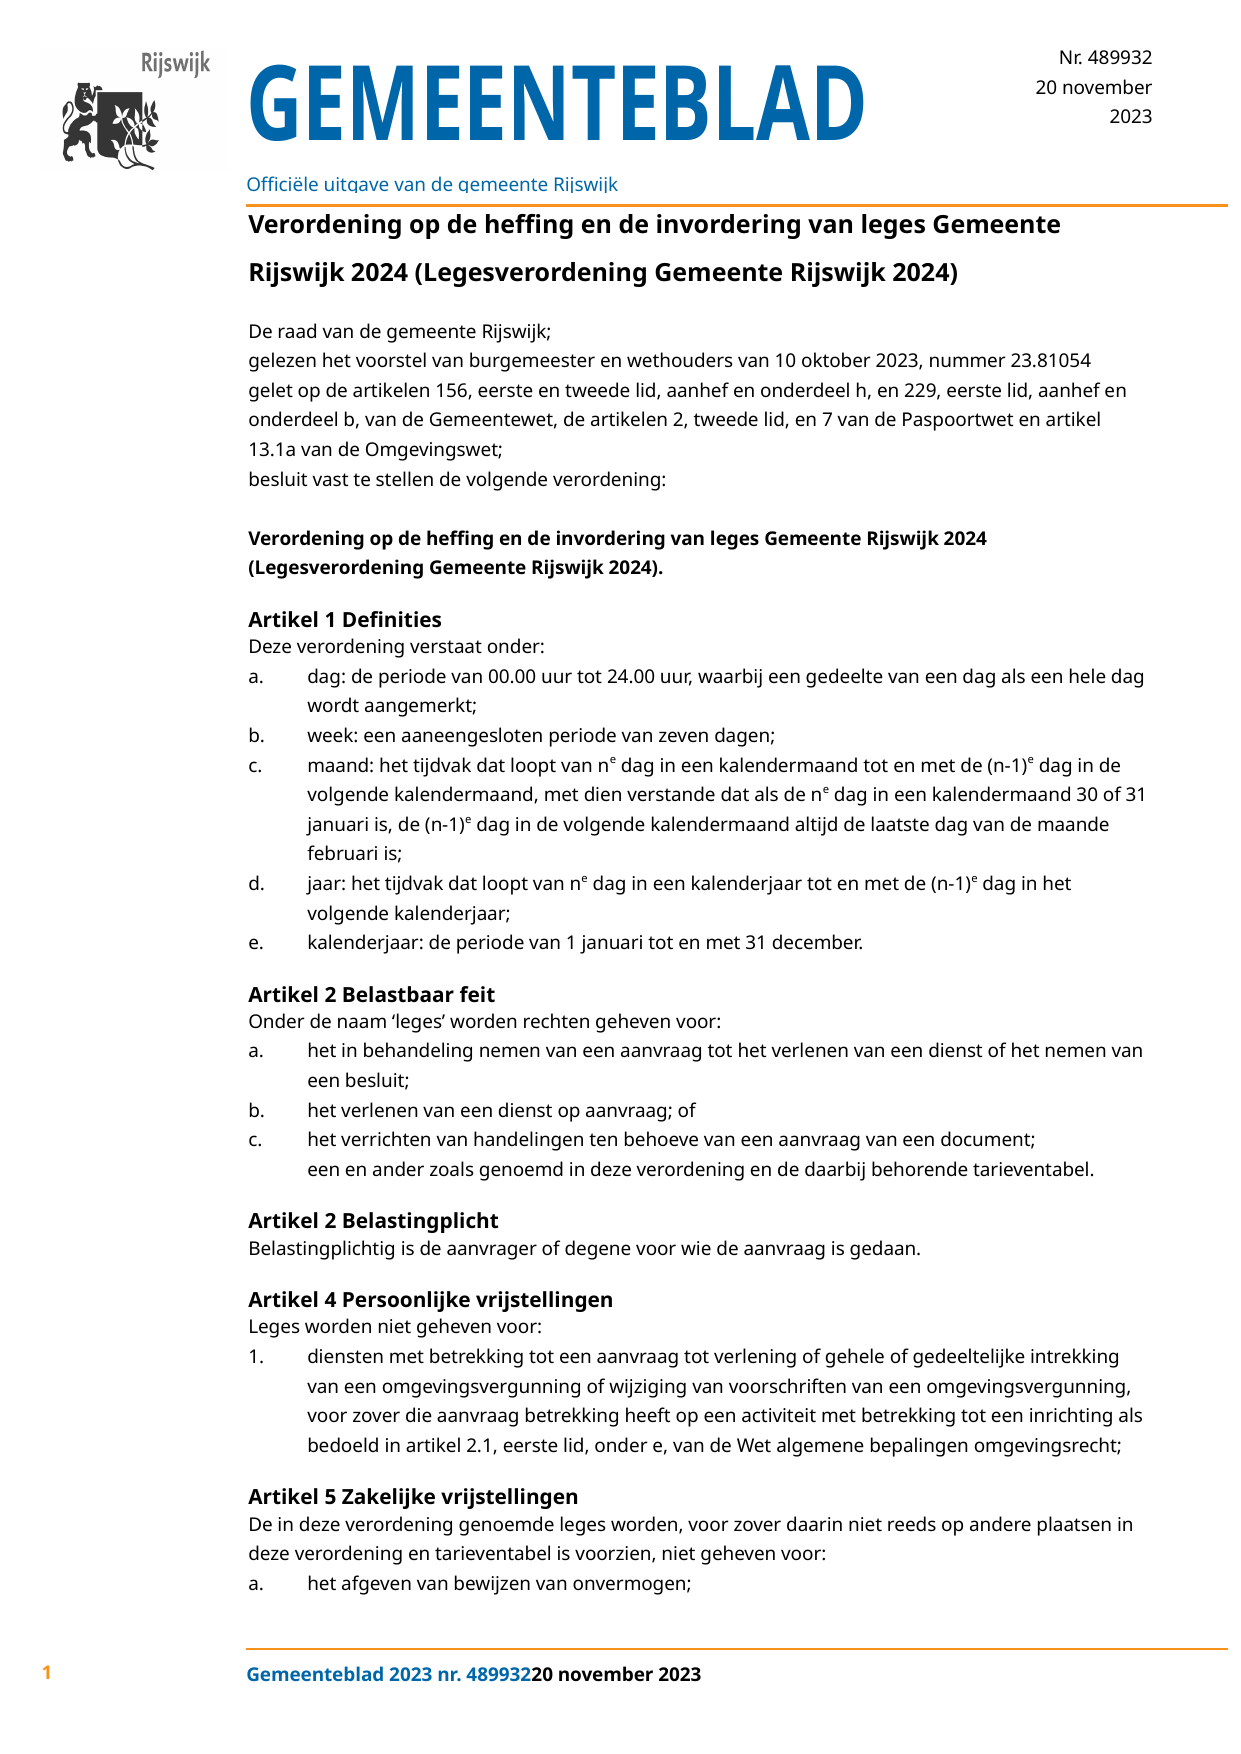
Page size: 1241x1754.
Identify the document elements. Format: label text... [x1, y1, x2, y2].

list jaar: het tijdvak dat loopt van ne dag in een kalenderjaar tot en met de (n-1)e dag in het volgende kalenderjaar; [248, 870, 1152, 925]
list het verrichten van handelingen ten behoeve van een aanvraag van een document; [248, 1126, 1152, 1152]
text gelet op de artikelen 156, eerste en tweede lid, aanhef en onderdeel h, en 229, eerste lid, aanhef en onderdeel b, van de Gemeentewet, de artikelen 2, tweede lid, en 7 van de Paspoortwet en artikel 13.1a van de Omgevingswet; [248, 377, 1152, 462]
text Artikel 4 Persoonlijke vrijstellingen [248, 1285, 1152, 1314]
text Belastingplichtig is de aanvrager of degene voor wie de aanvraag is gedaan. [248, 1235, 1152, 1261]
list het afgeven van bewijzen van onvermogen; [248, 1570, 1152, 1596]
text gelezen het voorstel van burgemeester en wethouders van 10 oktober 2023, nummer 23.81054 [248, 347, 1152, 373]
list een en ander zoals genoemd in deze verordening en de daarbij behorende tarieventabel. [248, 1156, 1152, 1182]
picture [41, 47, 231, 172]
list week: een aaneengesloten periode van zeven dagen; [248, 722, 1152, 748]
text Leges worden niet geheven voor: [248, 1314, 1152, 1339]
list diensten met betrekking tot een aanvraag tot verlening of gehele of gedeeltelijke intrekking van een omgevingsvergunning of wijziging van voorschriften van een omgevingsvergunning, voor zover die aanvraag betrekking heeft op een activiteit met betrekking tot een inrichting als bedoeld in artikel 2.1, eerste lid, onder e, van de Wet algemene bepalingen omgevingsrecht; [248, 1343, 1152, 1458]
text Onder de naam ‘leges’ worden rechten geheven voor: [248, 1008, 1152, 1034]
text Artikel 2 Belastingplicht [248, 1206, 1152, 1235]
text Artikel 5 Zakelijke vrijstellingen [248, 1482, 1152, 1511]
text De in deze verordening genoemde leges worden, voor zover daarin niet reeds op andere plaatsen in deze verordening en tarieventabel is voorzien, niet geheven voor: [248, 1511, 1152, 1566]
text Artikel 2 Belastbaar feit [248, 980, 1152, 1008]
list het in behandeling nemen van een aanvraag tot het verlenen van een dienst of het nemen van een besluit; [248, 1038, 1152, 1093]
text besluit vast te stellen de volgende verordening: [248, 466, 1152, 492]
list dag: de periode van 00.00 uur tot 24.00 uur, waarbij een gedeelte van een dag als een hele dag wordt aangemerkt; [248, 663, 1152, 718]
text Verordening op de heffing en de invordering van leges Gemeente Rijswijk 2024 (Legesverordening Gemeente Rijswijk 2024) [248, 207, 1152, 288]
text Deze verordening verstaat onder: [248, 633, 1152, 659]
text Artikel 1 Definities [248, 605, 1152, 633]
text De raad van de gemeente Rijswijk; [248, 318, 1152, 344]
list het verlenen van een dienst op aanvraag; of [248, 1097, 1152, 1123]
text Verordening op de heffing en de invordering van leges Gemeente Rijswijk 2024 (Legesverordening Gemeente Rijswijk 2024). [248, 525, 1152, 580]
list maand: het tijdvak dat loopt van ne dag in een kalendermaand tot en met de (n-1)e dag in de volgende kalendermaand, met dien verstande dat als de ne dag in een kalendermaand 30 of 31 januari is, de (n-1)e dag in de volgende kalendermaand altijd de laatste dag van de maande februari is; [248, 752, 1152, 866]
list kalenderjaar: de periode van 1 januari tot en met 31 december. [248, 929, 1152, 955]
